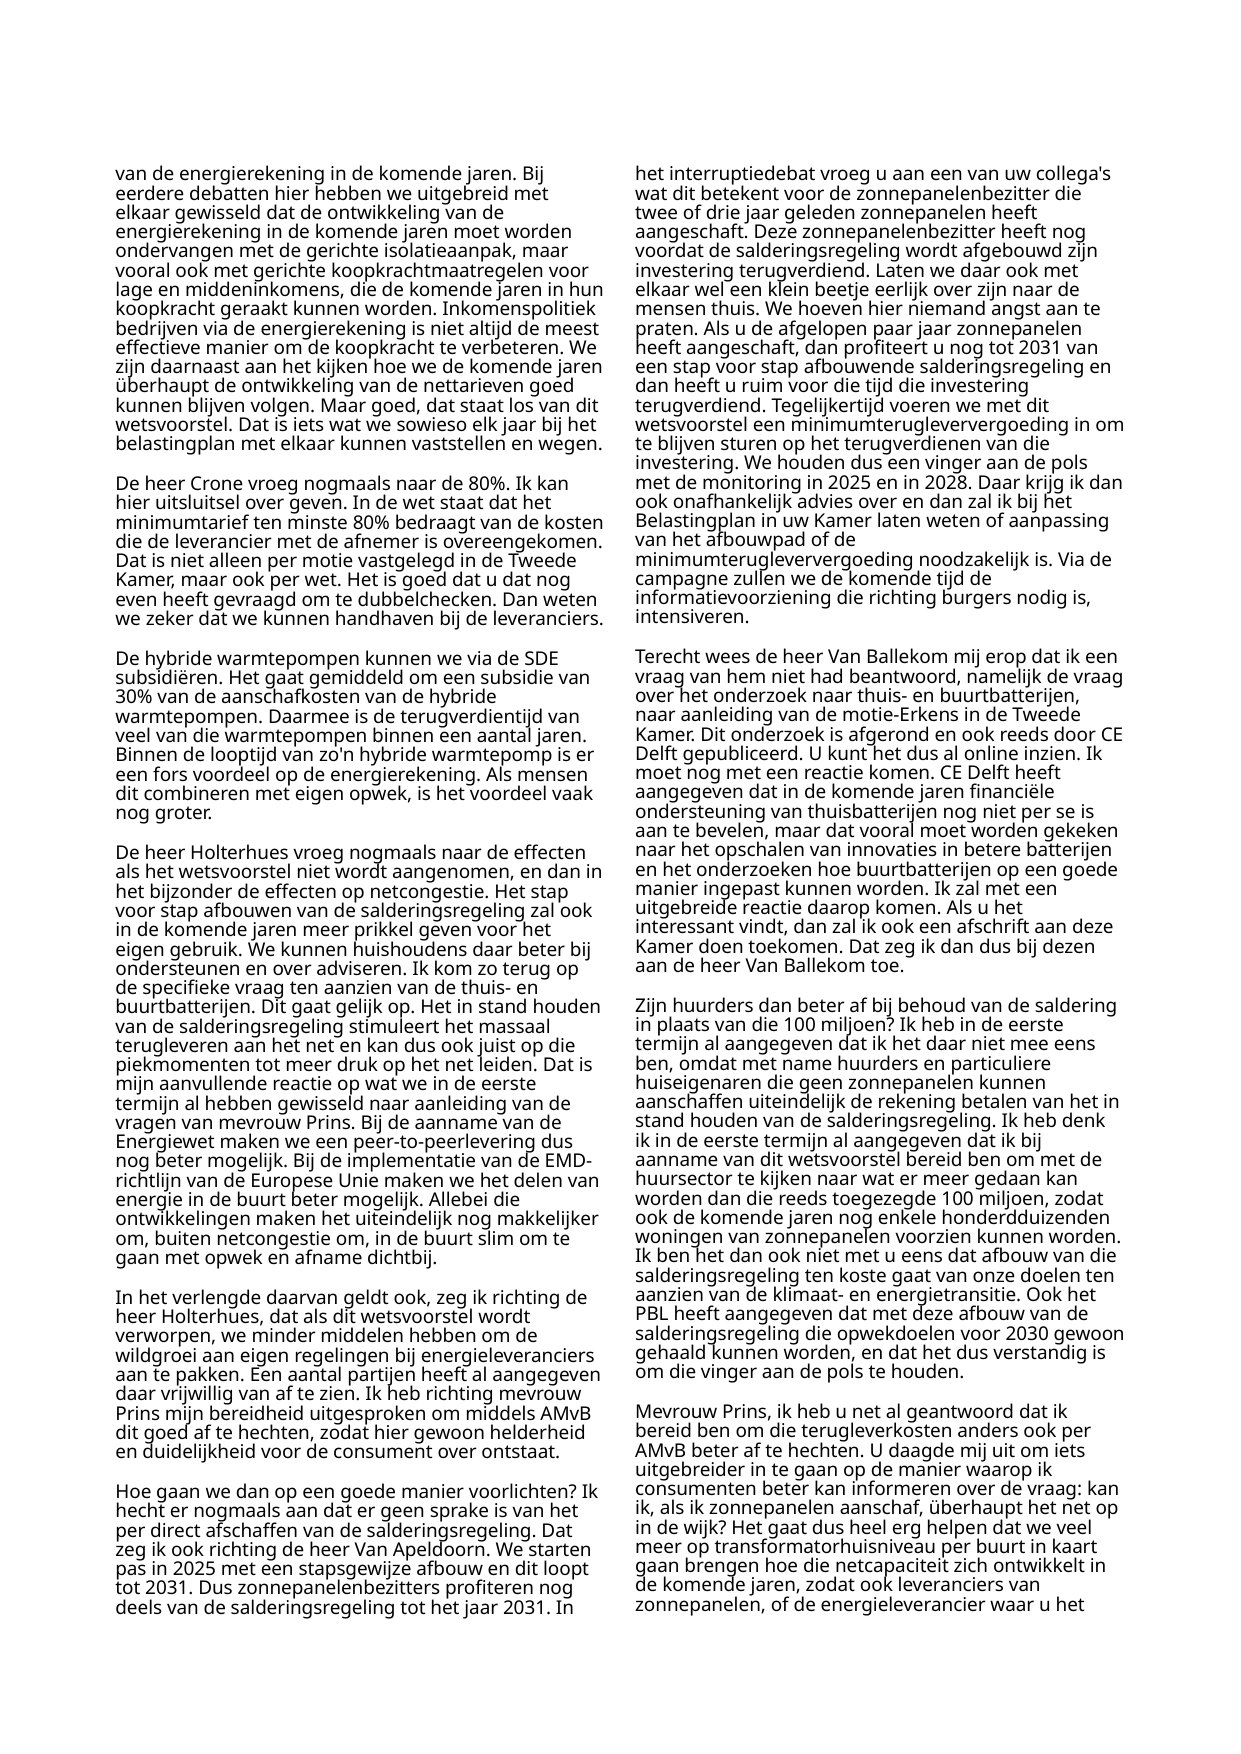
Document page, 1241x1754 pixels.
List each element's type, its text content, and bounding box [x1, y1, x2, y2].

text Terecht wees de heer Van Ballekom mij erop dat ik een vraag van hem niet had beantwoord, namelijk de vraag over het onderzoek naar thuis- en buurtbatterijen, naar aanleiding van de motie-Erkens in de Tweede Kamer. Dit onderzoek is afgerond en ook reeds door CE Delft gepubliceerd. U kunt het dus al online inzien. Ik moet nog met een reactie komen. CE Delft heeft aangegeven dat in de komende jaren financiële ondersteuning van thuisbatterijen nog niet per se is aan te bevelen, maar dat vooral moet worden gekeken naar het opschalen van innovaties in betere batterijen en het onderzoeken hoe buurtbatterijen op een goede manier ingepast kunnen worden. Ik zal met een uitgebreide reactie daarop komen. Als u het interessant vindt, dan zal ik ook een afschrift aan deze Kamer doen toekomen. Dat zeg ik dan dus bij dezen aan de heer Van Ballekom toe. [635, 648, 1125, 976]
text van de energierekening in de komende jaren. Bij eerdere debatten hier hebben we uitgebreid met elkaar gewisseld dat de ontwikkeling van de energierekening in de komende jaren moet worden ondervangen met de gerichte isolatieaanpak, maar vooral ook met gerichte koopkrachtmaatregelen voor lage en middeninkomens, die de komende jaren in hun koopkracht geraakt kunnen worden. Inkomenspolitiek bedrijven via de energierekening is niet altijd de meest effectieve manier om de koopkracht te verbeteren. We zijn daarnaast aan het kijken hoe we de komende jaren überhaupt de ontwikkeling van de nettarieven goed kunnen blijven volgen. Maar goed, dat staat los van dit wetsvoorstel. Dat is iets wat we sowieso elk jaar bij het belastingplan met elkaar kunnen vaststellen en wegen. [115, 165, 605, 454]
text Mevrouw Prins, ik heb u net al geantwoord dat ik bereid ben om die terugleverkosten anders ook per AMvB beter af te hechten. U daagde mij uit om iets uitgebreider in te gaan op de manier waarop ik consumenten beter kan informeren over de vraag: kan ik, als ik zonnepanelen aanschaf, überhaupt het net op in de wijk? Het gaat dus heel erg helpen dat we veel meer op transformatorhuisniveau per buurt in kaart gaan brengen hoe die netcapaciteit zich ontwikkelt in de komende jaren, zodat ook leveranciers van zonnepanelen, of de energieleverancier waar u het [635, 1403, 1125, 1615]
text Hoe gaan we dan op een goede manier voorlichten? Ik hecht er nogmaals aan dat er geen sprake is van het per direct afschaffen van de salderingsregeling. Dat zeg ik ook richting de heer Van Apeldoorn. We starten pas in 2025 met een stapsgewijze afbouw en dit loopt tot 2031. Dus zonnepanelenbezitters profiteren nog deels van de salderingsregeling tot het jaar 2031. In [115, 1483, 605, 1618]
text het interruptiedebat vroeg u aan een van uw collega's wat dit betekent voor de zonnepanelenbezitter die twee of drie jaar geleden zonnepanelen heeft aangeschaft. Deze zonnepanelenbezitter heeft nog voordat de salderingsregeling wordt afgebouwd zijn investering terugverdiend. Laten we daar ook met elkaar wel een klein beetje eerlijk over zijn naar de mensen thuis. We hoeven hier niemand angst aan te praten. Als u de afgelopen paar jaar zonnepanelen heeft aangeschaft, dan profiteert u nog tot 2031 van een stap voor stap afbouwende salderingsregeling en dan heeft u ruim voor die tijd die investering terugverdiend. Tegelijkertijd voeren we met dit wetsvoorstel een minimumterugleververgoeding in om te blijven sturen op het terugverdienen van die investering. We houden dus een vinger aan de pols met de monitoring in 2025 en in 2028. Daar krijg ik dan ook onafhankelijk advies over en dan zal ik bij het Belastingplan in uw Kamer laten weten of aanpassing van het afbouwpad of de minimumterugleververgoeding noodzakelijk is. Via de campagne zullen we de komende tijd de informatievoorziening die richting burgers nodig is, intensiveren. [635, 165, 1125, 628]
text De hybride warmtepompen kunnen we via de SDE subsidiëren. Het gaat gemiddeld om een subsidie van 30% van de aanschafkosten van de hybride warmtepompen. Daarmee is de terugverdientijd van veel van die warmtepompen binnen een aantal jaren. Binnen de looptijd van zo'n hybride warmtepomp is er een fors voordeel op de energierekening. Als mensen dit combineren met eigen opwek, is het voordeel vaak nog groter. [115, 650, 605, 823]
text Zijn huurders dan beter af bij behoud van de saldering in plaats van die 100 miljoen? Ik heb in de eerste termijn al aangegeven dat ik het daar niet mee eens ben, omdat met name huurders en particuliere huiseigenaren die geen zonnepanelen kunnen aanschaffen uiteindelijk de rekening betalen van het in stand houden van de salderingsregeling. Ik heb denk ik in de eerste termijn al aangegeven dat ik bij aanname van dit wetsvoorstel bereid ben om met de huursector te kijken naar wat er meer gedaan kan worden dan die reeds toegezegde 100 miljoen, zodat ook de komende jaren nog enkele honderdduizenden woningen van zonnepanelen voorzien kunnen worden. Ik ben het dan ook niet met u eens dat afbouw van die salderingsregeling ten koste gaat van onze doelen ten aanzien van de klimaat- en energietransitie. Ook het PBL heeft aangegeven dat met deze afbouw van de salderingsregeling die opwekdoelen voor 2030 gewoon gehaald kunnen worden, en dat het dus verstandig is om die vinger aan de pols te houden. [635, 997, 1125, 1382]
text In het verlengde daarvan geldt ook, zeg ik richting de heer Holterhues, dat als dit wetsvoorstel wordt verworpen, we minder middelen hebben om de wildgroei aan eigen regelingen bij energieleveranciers aan te pakken. Een aantal partijen heeft al aangegeven daar vrijwillig van af te zien. Ik heb richting mevrouw Prins mijn bereidheid uitgesproken om middels AMvB dit goed af te hechten, zodat hier gewoon helderheid en duidelijkheid voor de consument over ontstaat. [115, 1289, 605, 1462]
text De heer Holterhues vroeg nogmaals naar de effecten als het wetsvoorstel niet wordt aangenomen, en dan in het bijzonder de effecten op netcongestie. Het stap voor stap afbouwen van de salderingsregeling zal ook in de komende jaren meer prikkel geven voor het eigen gebruik. We kunnen huishoudens daar beter bij ondersteunen en over adviseren. Ik kom zo terug op de specifieke vraag ten aanzien van de thuis- en buurtbatterijen. Dit gaat gelijk op. Het in stand houden van de salderingsregeling stimuleert het massaal terugleveren aan het net en kan dus ook juist op die piekmomenten tot meer druk op het net leiden. Dat is mijn aanvullende reactie op wat we in de eerste termijn al hebben gewisseld naar aanleiding van de vragen van mevrouw Prins. Bij de aanname van de Energiewet maken we een peer-to-peerlevering dus nog beter mogelijk. Bij de implementatie van de EMD-richtlijn van de Europese Unie maken we het delen van energie in de buurt beter mogelijk. Allebei die ontwikkelingen maken het uiteindelijk nog makkelijker om, buiten netcongestie om, in de buurt slim om te gaan met opwek en afname dichtbij. [115, 844, 605, 1268]
text De heer Crone vroeg nogmaals naar de 80%. Ik kan hier uitsluitsel over geven. In de wet staat dat het minimumtarief ten minste 80% bedraagt van de kosten die de leverancier met de afnemer is overeengekomen. Dat is niet alleen per motie vastgelegd in de Tweede Kamer, maar ook per wet. Het is goed dat u dat nog even heeft gevraagd om te dubbelchecken. Dan weten we zeker dat we kunnen handhaven bij de leveranciers. [115, 475, 605, 629]
